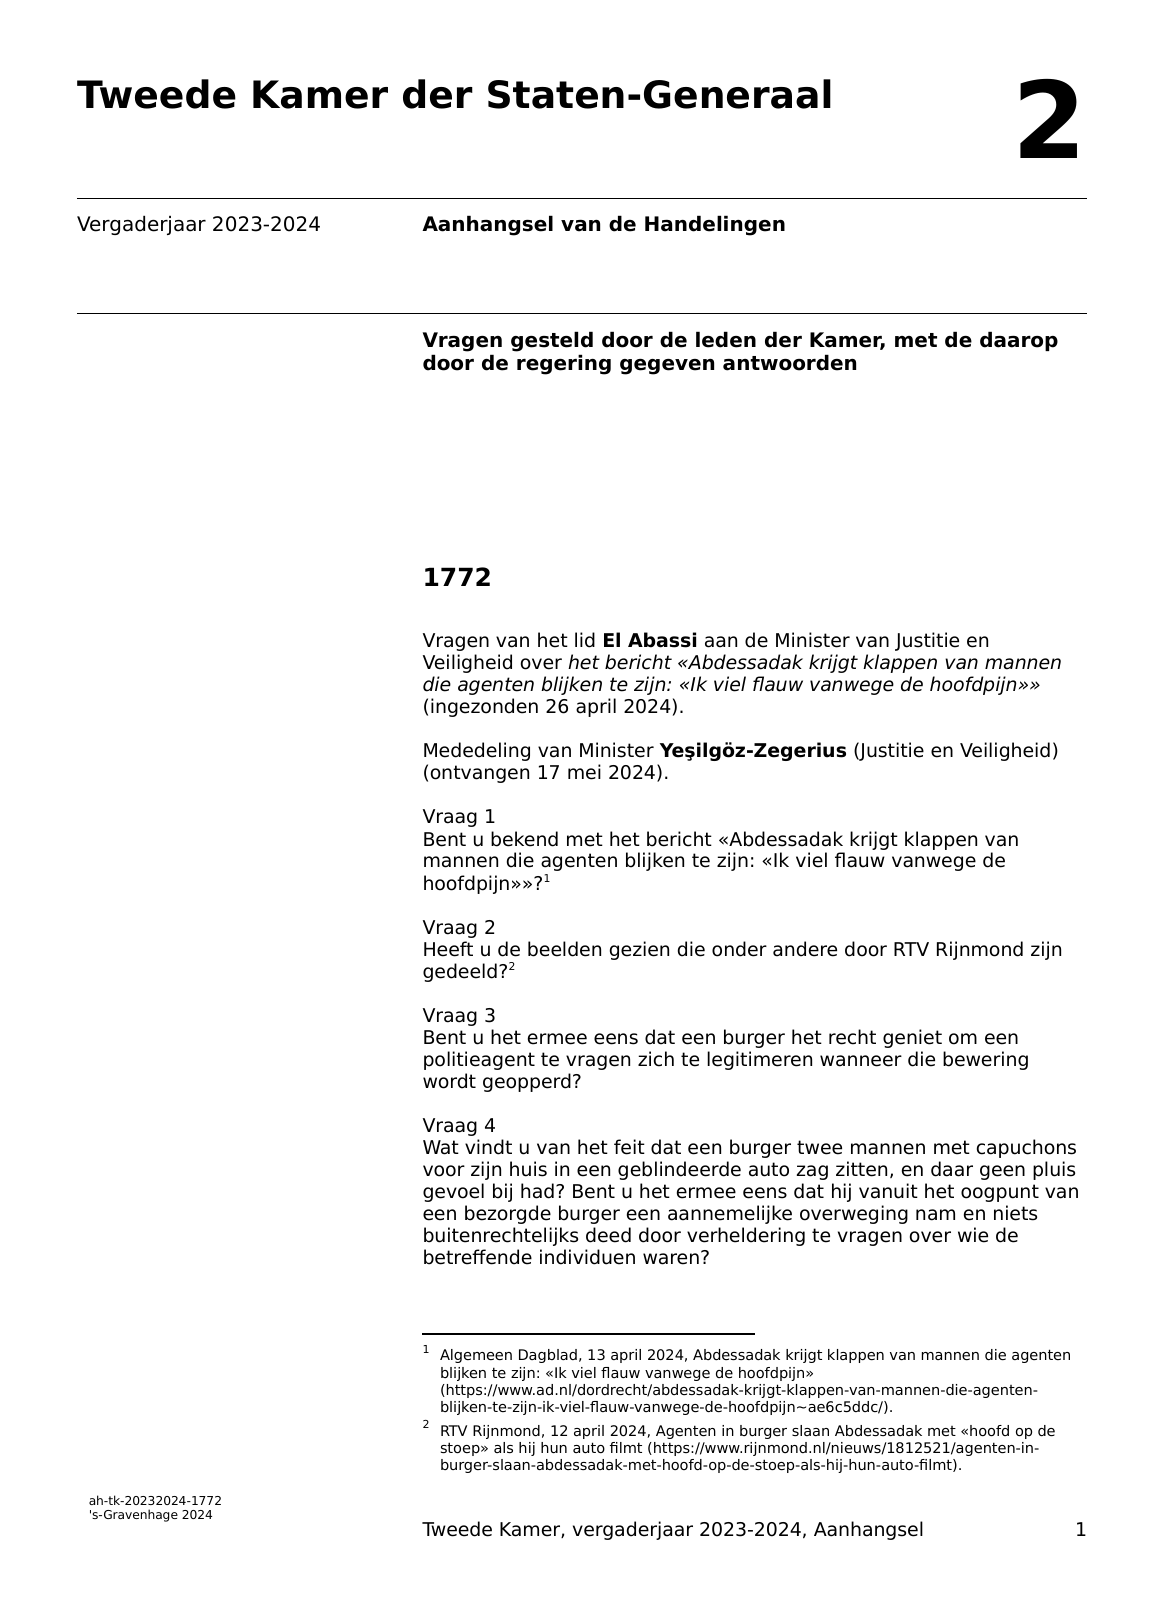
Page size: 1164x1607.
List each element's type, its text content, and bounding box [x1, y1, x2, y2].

text Bent u bekend met het bericht «Abdessadak krijgt klappen van mannen die agenten blijken te zijn: «Ik viel flauw vanwege de hoofdpijn»»? [422, 828, 1087, 894]
text Vraag 3 [422, 1005, 1087, 1027]
text Vraag 4 [422, 1115, 1087, 1137]
text Algemeen Dagblad, 13 april 2024, Abdessadak krijgt klappen van mannen die agenten blijken te zijn: «Ik viel flauw vanwege de hoofdpijn» (https://www.ad.nl/dordrecht/abdessadak-krijgt-klappen-van-mannen-die-agenten-blijken-te-zijn-ik-viel-flauw-vanwege-de-hoofdpijn~ae6c5ddc/). [422, 1343, 1087, 1416]
text ah-tk-20232024-1772 [88, 1494, 323, 1508]
text Bent u het ermee eens dat een burger het recht geniet om een politieagent te vragen zich te legitimeren wanneer die bewering wordt geopperd? [422, 1027, 1087, 1093]
text Vragen van het lid El Abassi aan de Minister van Justitie en Veiligheid over het bericht «Abdessadak krijgt klappen van mannen die agenten blijken te zijn: «Ik viel flauw vanwege de hoofdpijn»» (ingezonden 26 april 2024). [422, 630, 1087, 718]
text Wat vindt u van het feit dat een burger twee mannen met capuchons voor zijn huis in een geblindeerde auto zag zitten, en daar geen pluis gevoel bij had? Bent u het ermee eens dat hij vanuit het oogpunt van een bezorgde burger een aannemelijke overweging nam en niets buitenrechtelijks deed door verheldering te vragen over wie de betreffende individuen waren? [422, 1137, 1087, 1269]
text Vraag 1 [422, 806, 1087, 828]
table_cell [77, 314, 422, 375]
text Mededeling van Minister Yeşilgöz-Zegerius (Justitie en Veiligheid) (ontvangen 17 mei 2024). [422, 740, 1087, 784]
text Heeft u de beelden gezien die onder andere door RTV Rijnmond zijn gedeeld? [422, 938, 1087, 982]
text Vraag 2 [422, 917, 1087, 938]
table_header 2 [886, 59, 1087, 198]
table_header Tweede Kamer der Staten-Generaal [77, 59, 886, 198]
table_cell Aanhangsel van de Handelingen [422, 199, 1087, 313]
text 1772 [422, 563, 1087, 592]
table_cell Vergaderjaar 2023-2024 [77, 199, 422, 313]
text 's-Gravenhage 2024 [88, 1508, 323, 1522]
text RTV Rijnmond, 12 april 2024, Agenten in burger slaan Abdessadak met «hoofd op de stoep» als hij hun auto filmt (https://www.rijnmond.nl/nieuws/1812521/agenten-in-burger-slaan-abdessadak-met-hoofd-op-de-stoep-als-hij-hun-auto-filmt). [422, 1418, 1087, 1474]
table_cell Vragen gesteld door de leden der Kamer, met de daarop door de regering gegeven antwoorden [422, 314, 1087, 375]
